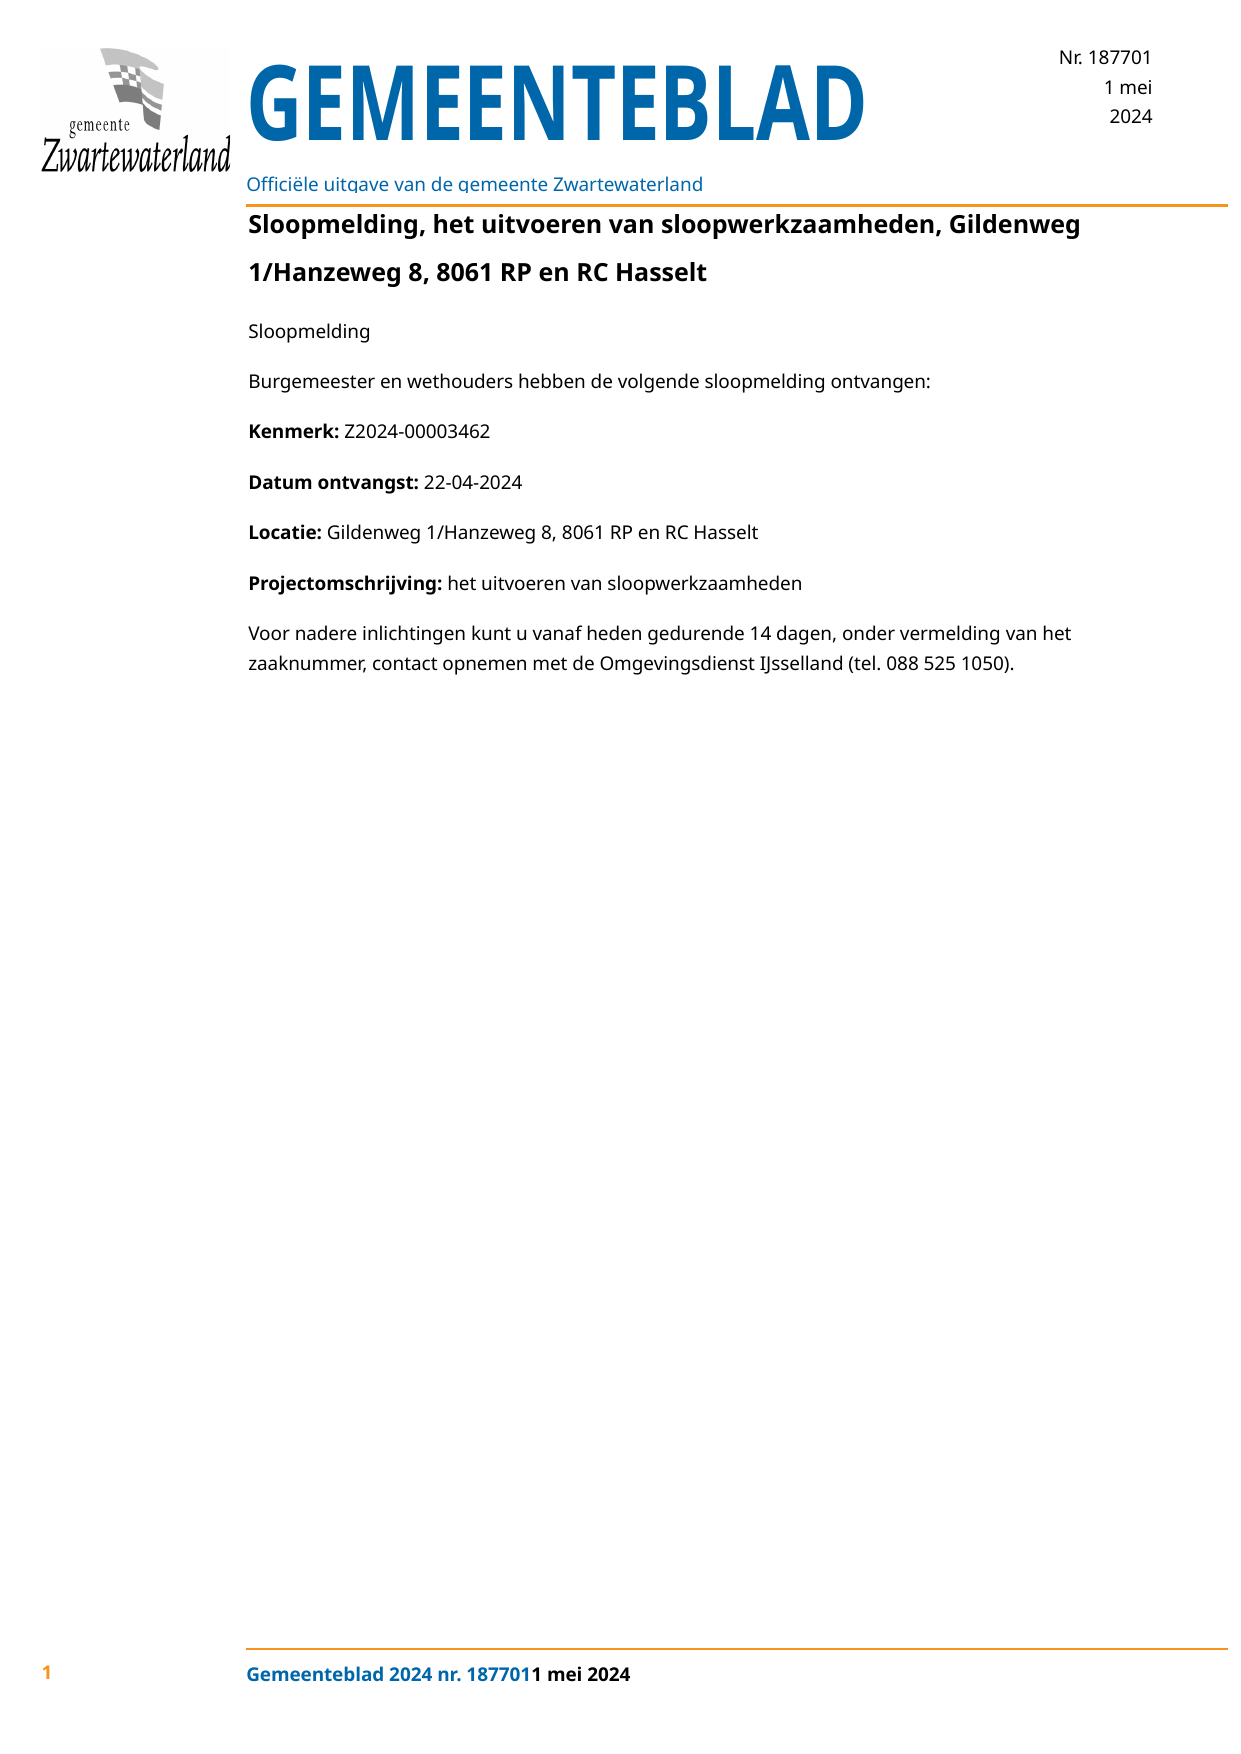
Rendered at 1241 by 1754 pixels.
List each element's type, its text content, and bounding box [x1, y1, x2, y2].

text Kenmerk: Z2024-00003462 [248, 419, 1152, 444]
text Locatie: Gildenweg 1/Hanzeweg 8, 8061 RP en RC Hasselt [248, 519, 1152, 545]
text Projectomschrijving: het uitvoeren van sloopwerkzaamheden [248, 570, 1152, 596]
text Burgemeester en wethouders hebben de volgende sloopmelding ontvangen: [248, 368, 1152, 394]
picture [41, 47, 231, 172]
text Voor nadere inlichtingen kunt u vanaf heden gedurende 14 dagen, onder vermelding van het zaaknummer, contact opnemen met de Omgevingsdienst IJsselland (tel. 088 525 1050). [248, 620, 1152, 676]
text Sloopmelding [248, 318, 1152, 344]
text Datum ontvangst: 22-04-2024 [248, 469, 1152, 495]
text Sloopmelding, het uitvoeren van sloopwerkzaamheden, Gildenweg 1/Hanzeweg 8, 8061 RP en RC Hasselt [248, 207, 1152, 288]
